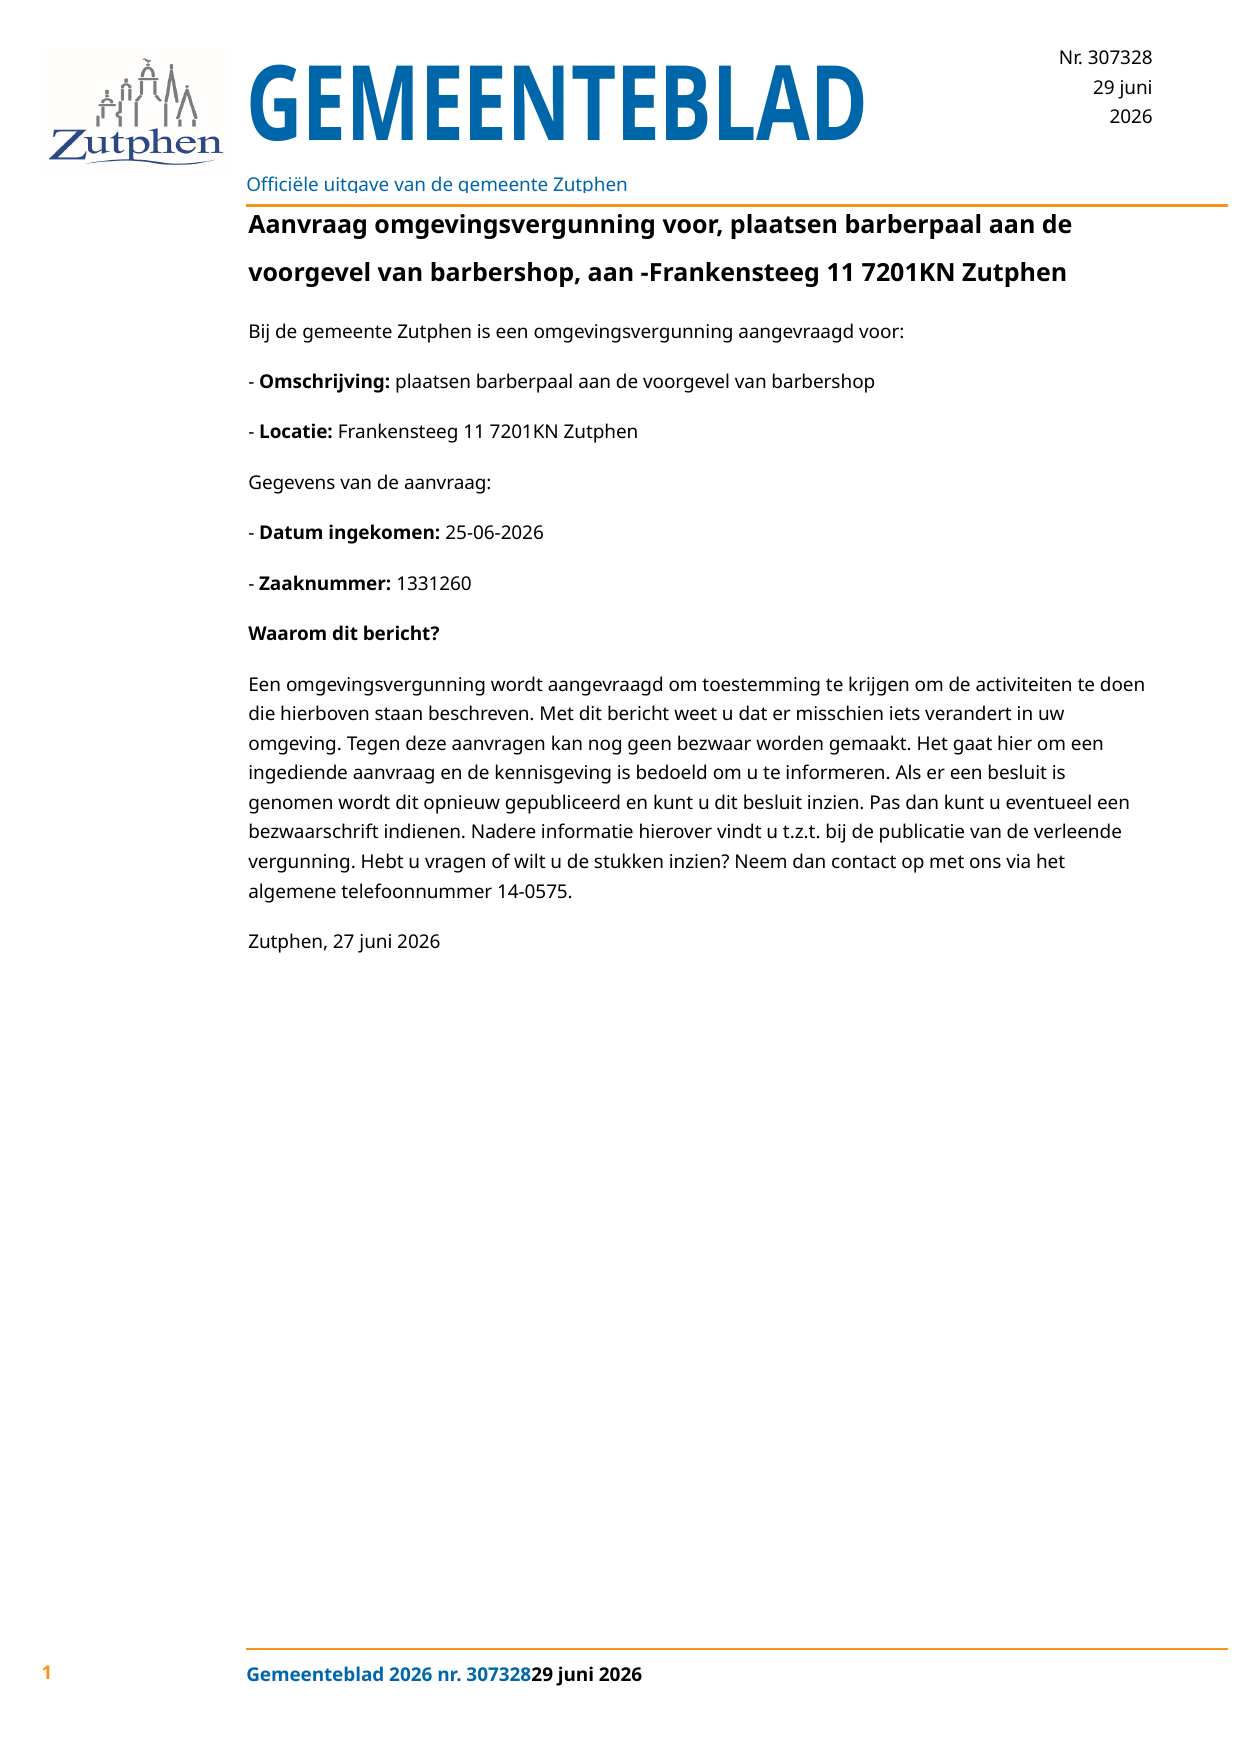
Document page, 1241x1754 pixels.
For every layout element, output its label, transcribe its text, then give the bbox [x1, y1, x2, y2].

text Aanvraag omgevingsvergunning voor, plaatsen barberpaal aan de voorgevel van barbershop, aan -Frankensteeg 11 7201KN Zutphen [248, 207, 1152, 288]
text - Zaaknummer: 1331260 [248, 570, 1152, 596]
text Waarom dit bericht? [248, 620, 1152, 646]
text Gegevens van de aanvraag: [248, 469, 1152, 495]
text Zutphen, 27 juni 2026 [248, 928, 1152, 954]
text - Locatie: Frankensteeg 11 7201KN Zutphen [248, 419, 1152, 444]
text Een omgevingsvergunning wordt aangevraagd om toestemming te krijgen om de activiteiten te doen die hierboven staan beschreven. Met dit bericht weet u dat er misschien iets verandert in uw omgeving. Tegen deze aanvragen kan nog geen bezwaar worden gemaakt. Het gaat hier om een ingediende aanvraag en de kennisgeving is bedoeld om u te informeren. Als er een besluit is genomen wordt dit opnieuw gepubliceerd en kunt u dit besluit inzien. Pas dan kunt u eventueel een bezwaarschrift indienen. Nadere informatie hierover vindt u t.z.t. bij de publicatie van de verleende vergunning. Hebt u vragen of wilt u de stukken inzien? Neem dan contact op met ons via het algemene telefoonnummer 14-0575. [248, 671, 1152, 904]
text Bij de gemeente Zutphen is een omgevingsvergunning aangevraagd voor: [248, 318, 1152, 344]
text - Datum ingekomen: 25-06-2026 [248, 519, 1152, 545]
text - Omschrijving: plaatsen barberpaal aan de voorgevel van barbershop [248, 368, 1152, 394]
picture [41, 47, 231, 172]
